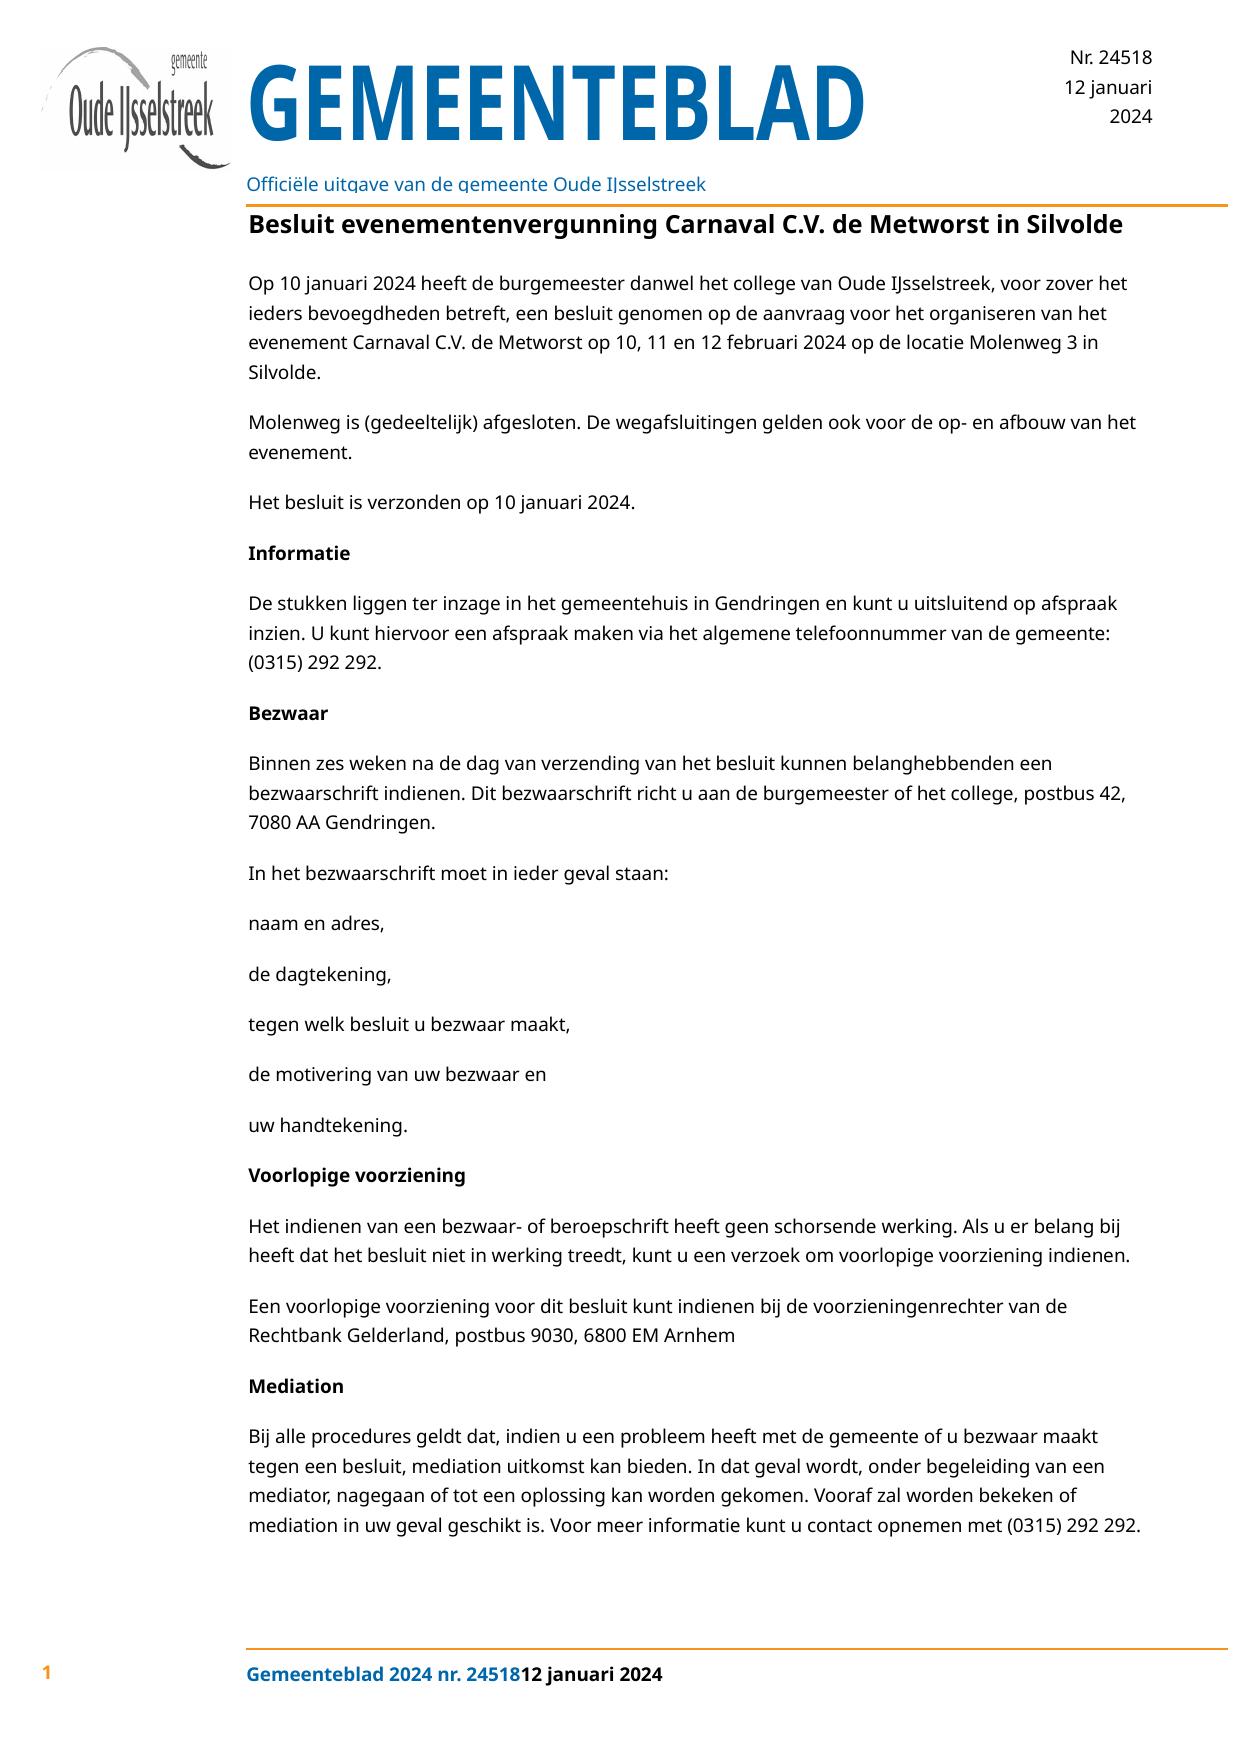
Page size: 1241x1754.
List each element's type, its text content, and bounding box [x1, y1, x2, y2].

text Besluit evenementenvergunning Carnaval C.V. de Metworst in Silvolde [248, 207, 1152, 241]
text Op 10 januari 2024 heeft de burgemeester danwel het college van Oude IJsselstreek, voor zover het ieders bevoegdheden betreft, een besluit genomen op de aanvraag voor het organiseren van het evenement Carnaval C.V. de Metworst op 10, 11 en 12 februari 2024 op de locatie Molenweg 3 in Silvolde. [248, 270, 1152, 385]
text Voorlopige voorziening [248, 1162, 1152, 1188]
text Molenweg is (gedeeltelijk) afgesloten. De wegafsluitingen gelden ook voor de op- en afbouw van het evenement. [248, 409, 1152, 465]
text In het bezwaarschrift moet in ieder geval staan: [248, 860, 1152, 886]
text uw handtekening. [248, 1112, 1152, 1138]
text Bezwaar [248, 700, 1152, 726]
text de motivering van uw bezwaar en [248, 1062, 1152, 1087]
picture [41, 47, 231, 172]
text Een voorlopige voorziening voor dit besluit kunt indienen bij de voorzieningenrechter van de Rechtbank Gelderland, postbus 9030, 6800 EM Arnhem [248, 1293, 1152, 1348]
text Mediation [248, 1373, 1152, 1398]
text tegen welk besluit u bezwaar maakt, [248, 1011, 1152, 1037]
text Informatie [248, 540, 1152, 566]
text Bij alle procedures geldt dat, indien u een probleem heeft met de gemeente of u bezwaar maakt tegen een besluit, mediation uitkomst kan bieden. In dat geval wordt, onder begeleiding van een mediator, nagegaan of tot een oplossing kan worden gekomen. Vooraf zal worden bekeken of mediation in uw geval geschikt is. Voor meer informatie kunt u contact opnemen met (0315) 292 292. [248, 1423, 1152, 1538]
text Binnen zes weken na de dag van verzending van het besluit kunnen belanghebbenden een bezwaarschrift indienen. Dit bezwaarschrift richt u aan de burgemeester of het college, postbus 42, 7080 AA Gendringen. [248, 750, 1152, 835]
text de dagtekening, [248, 961, 1152, 986]
text Het besluit is verzonden op 10 januari 2024. [248, 489, 1152, 515]
text Het indienen van een bezwaar- of beroepschrift heeft geen schorsende werking. Als u er belang bij heeft dat het besluit niet in werking treedt, kunt u een verzoek om voorlopige voorziening indienen. [248, 1213, 1152, 1268]
text naam en adres, [248, 910, 1152, 936]
text De stukken liggen ter inzage in het gemeentehuis in Gendringen en kunt u uitsluitend op afspraak inzien. U kunt hiervoor een afspraak maken via het algemene telefoonnummer van de gemeente: (0315) 292 292. [248, 590, 1152, 675]
